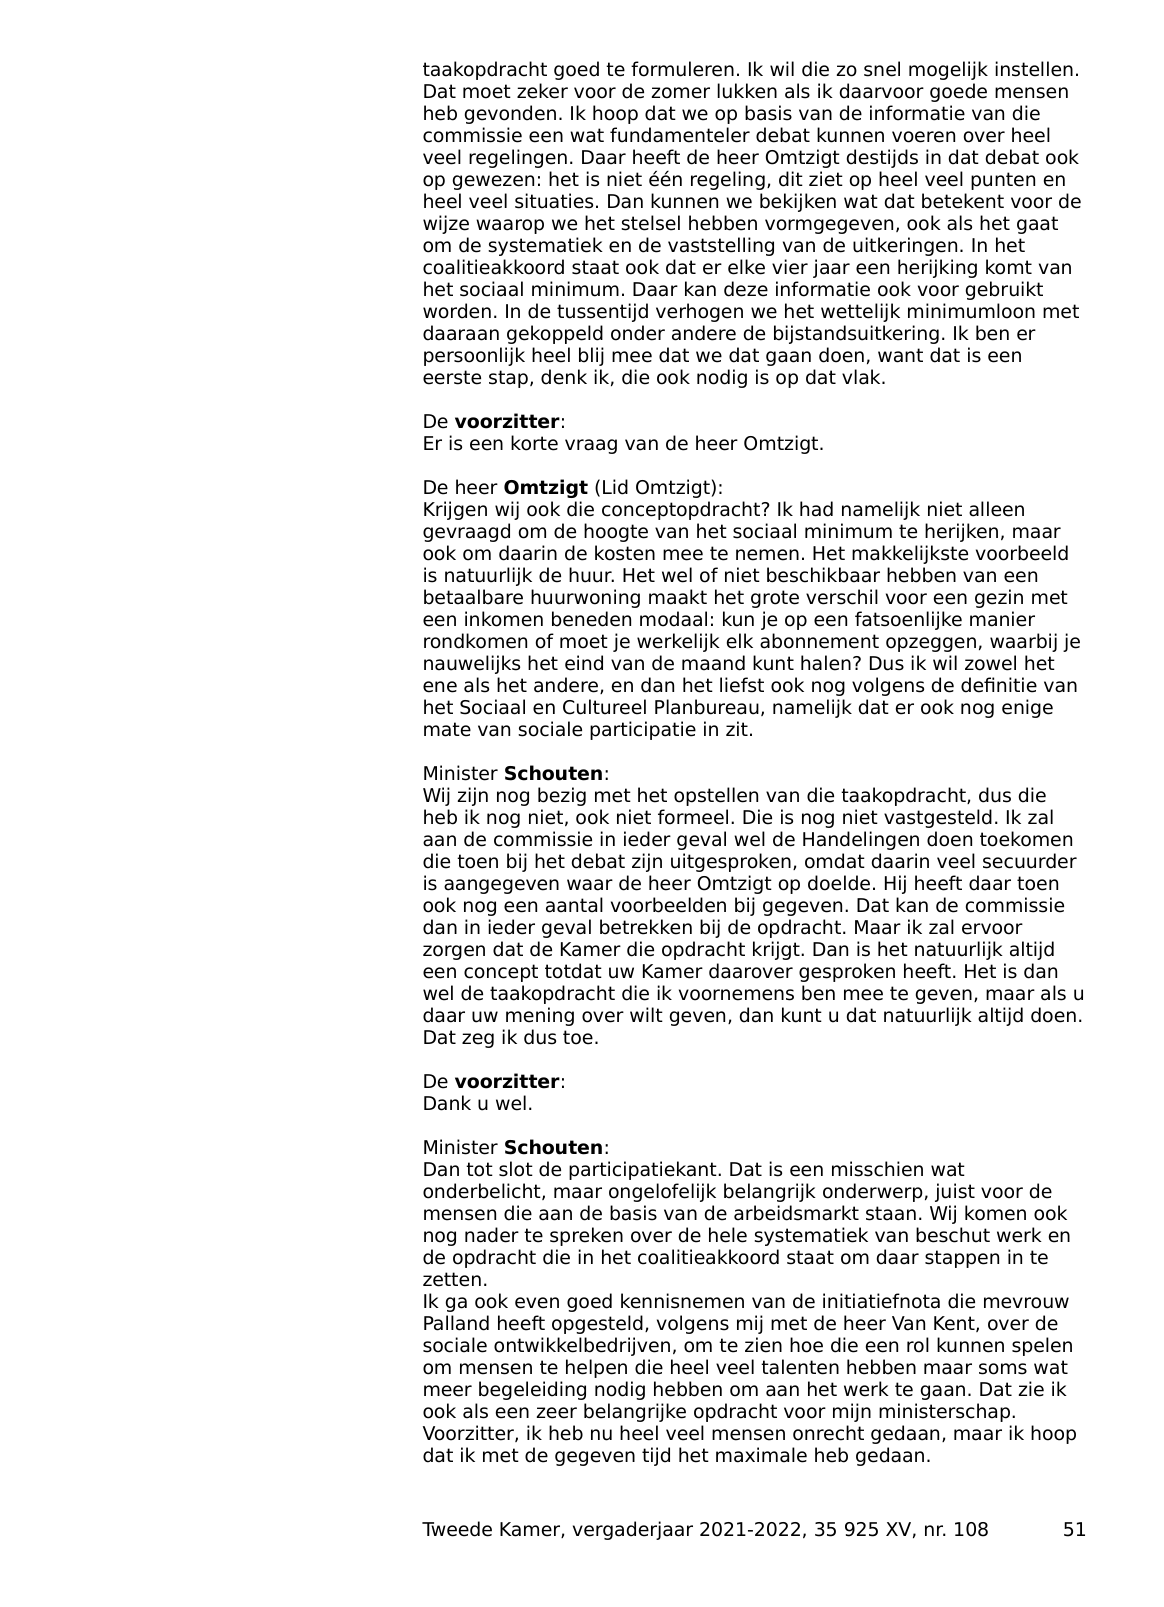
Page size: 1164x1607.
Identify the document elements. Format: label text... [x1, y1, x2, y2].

text Dank u wel. [422, 1093, 1087, 1115]
text Er is een korte vraag van de heer Omtzigt. [422, 433, 1087, 455]
text De heer Omtzigt (Lid Omtzigt): [422, 477, 1087, 499]
text Voorzitter, ik heb nu heel veel mensen onrecht gedaan, maar ik hoop dat ik met de gegeven tijd het maximale heb gedaan. [422, 1423, 1087, 1467]
text De voorzitter: [422, 1071, 1087, 1093]
text Ik ga ook even goed kennisnemen van de initiatiefnota die mevrouw Palland heeft opgesteld, volgens mij met de heer Van Kent, over de sociale ontwikkelbedrijven, om te zien hoe die een rol kunnen spelen om mensen te helpen die heel veel talenten hebben maar soms wat meer begeleiding nodig hebben om aan het werk te gaan. Dat zie ik ook als een zeer belangrijke opdracht voor mijn ministerschap. [422, 1291, 1087, 1423]
text Minister Schouten: [422, 1137, 1087, 1159]
text Wij zijn nog bezig met het opstellen van die taakopdracht, dus die heb ik nog niet, ook niet formeel. Die is nog niet vastgesteld. Ik zal aan de commissie in ieder geval wel de Handelingen doen toekomen die toen bij het debat zijn uitgesproken, omdat daarin veel secuurder is aangegeven waar de heer Omtzigt op doelde. Hij heeft daar toen ook nog een aantal voorbeelden bij gegeven. Dat kan de commissie dan in ieder geval betrekken bij de opdracht. Maar ik zal ervoor zorgen dat de Kamer die opdracht krijgt. Dan is het natuurlijk altijd een concept totdat uw Kamer daarover gesproken heeft. Het is dan wel de taakopdracht die ik voornemens ben mee te geven, maar als u daar uw mening over wilt geven, dan kunt u dat natuurlijk altijd doen. Dat zeg ik dus toe. [422, 785, 1087, 1049]
text De voorzitter: [422, 411, 1087, 433]
text Minister Schouten: [422, 763, 1087, 785]
text Krijgen wij ook die conceptopdracht? Ik had namelijk niet alleen gevraagd om de hoogte van het sociaal minimum te herijken, maar ook om daarin de kosten mee te nemen. Het makkelijkste voorbeeld is natuurlijk de huur. Het wel of niet beschikbaar hebben van een betaalbare huurwoning maakt het grote verschil voor een gezin met een inkomen beneden modaal: kun je op een fatsoenlijke manier rondkomen of moet je werkelijk elk abonnement opzeggen, waarbij je nauwelijks het eind van de maand kunt halen? Dus ik wil zowel het ene als het andere, en dan het liefst ook nog volgens de definitie van het Sociaal en Cultureel Planbureau, namelijk dat er ook nog enige mate van sociale participatie in zit. [422, 499, 1087, 741]
text Dan tot slot de participatiekant. Dat is een misschien wat onderbelicht, maar ongelofelijk belangrijk onderwerp, juist voor de mensen die aan de basis van de arbeidsmarkt staan. Wij komen ook nog nader te spreken over de hele systematiek van beschut werk en de opdracht die in het coalitieakkoord staat om daar stappen in te zetten. [422, 1159, 1087, 1291]
text taakopdracht goed te formuleren. Ik wil die zo snel mogelijk instellen. Dat moet zeker voor de zomer lukken als ik daarvoor goede mensen heb gevonden. Ik hoop dat we op basis van de informatie van die commissie een wat fundamenteler debat kunnen voeren over heel veel regelingen. Daar heeft de heer Omtzigt destijds in dat debat ook op gewezen: het is niet één regeling, dit ziet op heel veel punten en heel veel situaties. Dan kunnen we bekijken wat dat betekent voor de wijze waarop we het stelsel hebben vormgegeven, ook als het gaat om de systematiek en de vaststelling van de uitkeringen. In het coalitieakkoord staat ook dat er elke vier jaar een herijking komt van het sociaal minimum. Daar kan deze informatie ook voor gebruikt worden. In de tussentijd verhogen we het wettelijk minimumloon met daaraan gekoppeld onder andere de bijstandsuitkering. Ik ben er persoonlijk heel blij mee dat we dat gaan doen, want dat is een eerste stap, denk ik, die ook nodig is op dat vlak. [422, 59, 1087, 389]
